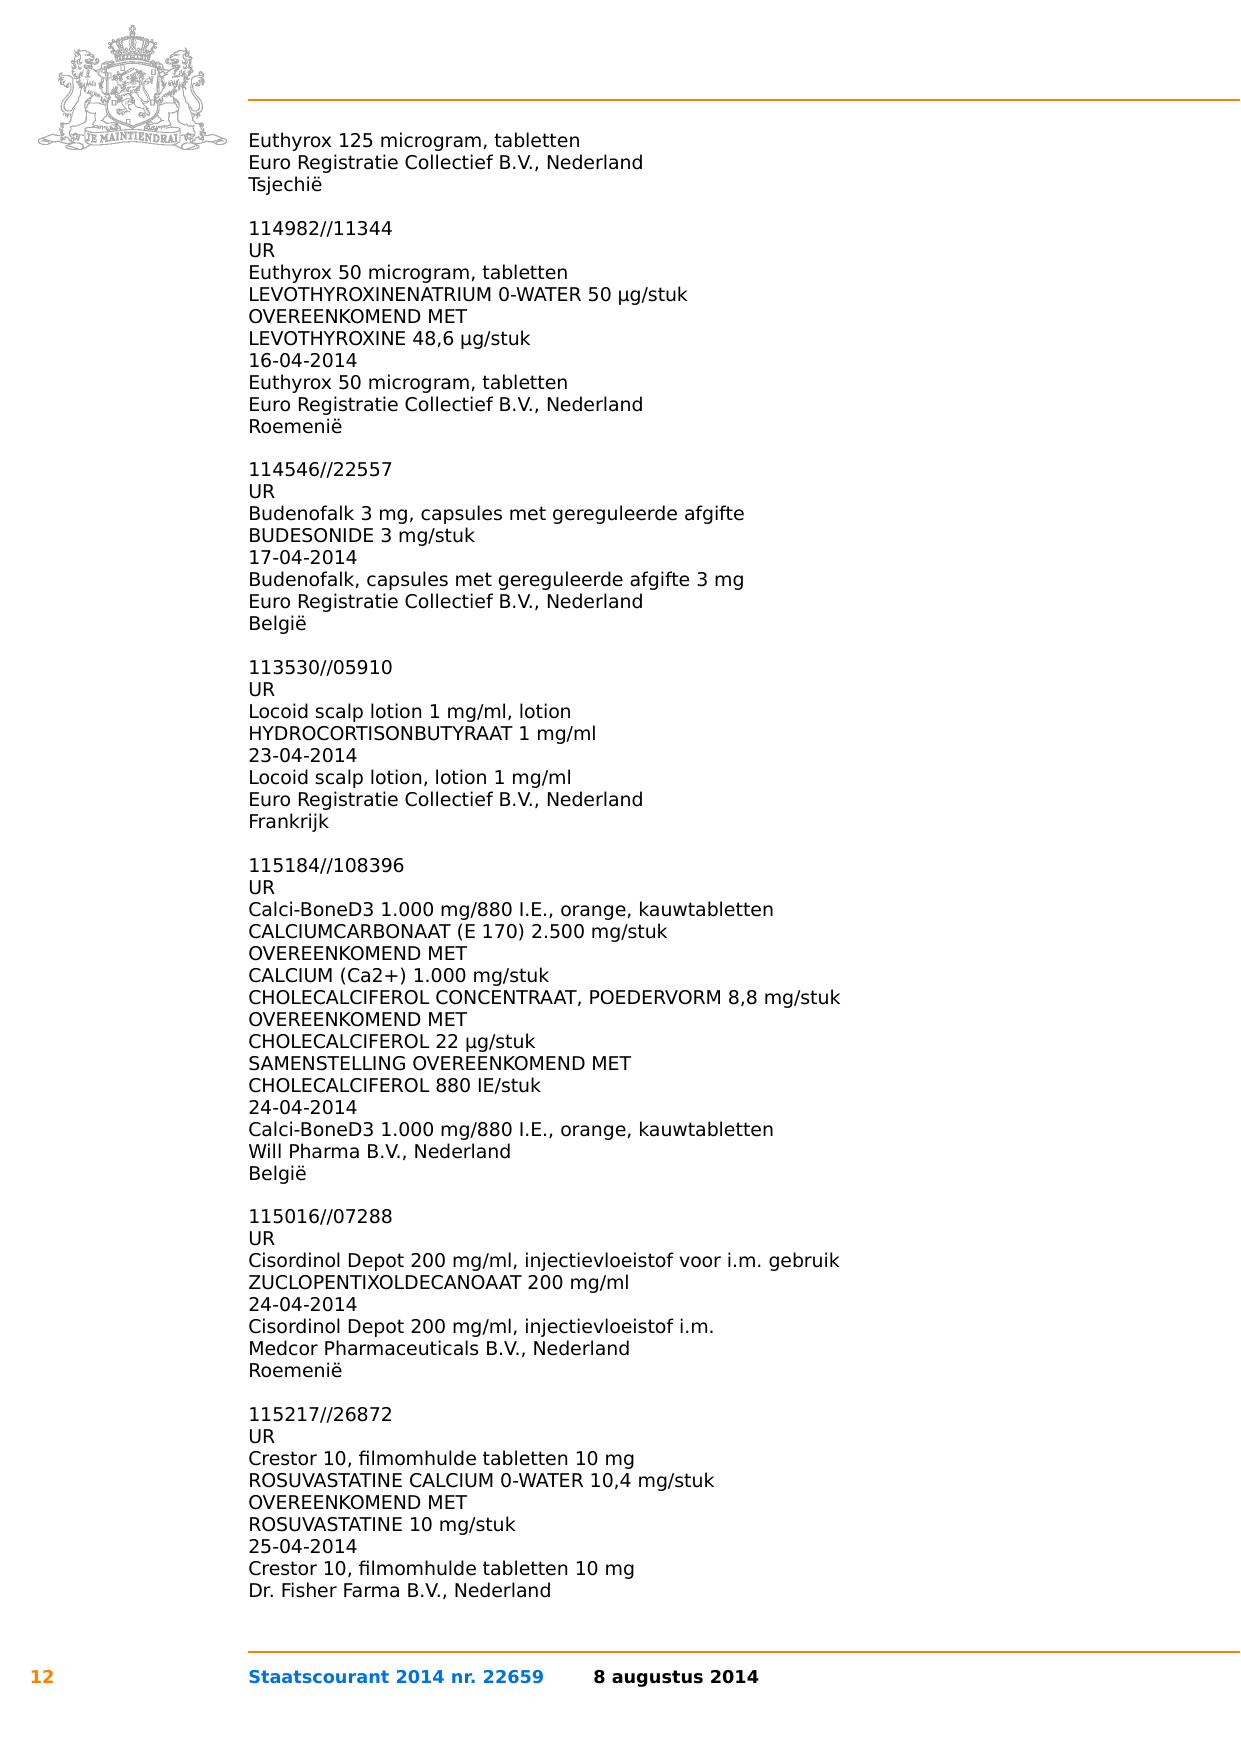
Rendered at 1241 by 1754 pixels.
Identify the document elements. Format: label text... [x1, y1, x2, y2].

text 113530//05910 [248, 657, 1163, 679]
text 24-04-2014 [248, 1294, 1163, 1316]
text SAMENSTELLING OVEREENKOMEND MET [248, 1053, 1163, 1074]
text ROSUVASTATINE 10 mg/stuk [248, 1514, 1163, 1536]
text Crestor 10, filmomhulde tabletten 10 mg [248, 1448, 1163, 1470]
text Euthyrox 50 microgram, tabletten [248, 372, 1163, 393]
text BUDESONIDE 3 mg/stuk [248, 525, 1163, 547]
text UR [248, 679, 1163, 701]
text 115016//07288 [248, 1206, 1163, 1228]
text OVEREENKOMEND MET [248, 943, 1163, 965]
text Euro Registratie Collectief B.V., Nederland [248, 789, 1163, 811]
text Euthyrox 50 microgram, tabletten [248, 262, 1163, 284]
text Budenofalk, capsules met gereguleerde afgifte 3 mg [248, 569, 1163, 591]
text Tsjechië [248, 174, 1163, 196]
text Euthyrox 125 microgram, tabletten [248, 130, 1163, 152]
text Dr. Fisher Farma B.V., Nederland [248, 1580, 1163, 1602]
text CHOLECALCIFEROL CONCENTRAAT, POEDERVORM 8,8 mg/stuk [248, 987, 1163, 1009]
text Calci-BoneD3 1.000 mg/880 I.E., orange, kauwtabletten [248, 899, 1163, 921]
text ROSUVASTATINE CALCIUM 0-WATER 10,4 mg/stuk [248, 1470, 1163, 1492]
text Calci-BoneD3 1.000 mg/880 I.E., orange, kauwtabletten [248, 1118, 1163, 1141]
text 115184//108396 [248, 855, 1163, 877]
text 16-04-2014 [248, 349, 1163, 372]
text Crestor 10, filmomhulde tabletten 10 mg [248, 1558, 1163, 1580]
text UR [248, 240, 1163, 262]
text 23-04-2014 [248, 745, 1163, 767]
text België [248, 1162, 1163, 1184]
text 115217//26872 [248, 1404, 1163, 1426]
text Medcor Pharmaceuticals B.V., Nederland [248, 1338, 1163, 1360]
text Euro Registratie Collectief B.V., Nederland [248, 591, 1163, 613]
text OVEREENKOMEND MET [248, 1492, 1163, 1514]
text 25-04-2014 [248, 1536, 1163, 1558]
text Cisordinol Depot 200 mg/ml, injectievloeistof voor i.m. gebruik [248, 1250, 1163, 1272]
text Euro Registratie Collectief B.V., Nederland [248, 152, 1163, 174]
text Roemenië [248, 1360, 1163, 1382]
text Frankrijk [248, 811, 1163, 833]
text België [248, 613, 1163, 635]
text 114546//22557 [248, 459, 1163, 481]
text LEVOTHYROXINENATRIUM 0-WATER 50 µg/stuk [248, 284, 1163, 306]
text Will Pharma B.V., Nederland [248, 1141, 1163, 1162]
picture [38, 25, 227, 150]
text CHOLECALCIFEROL 22 µg/stuk [248, 1031, 1163, 1053]
text Locoid scalp lotion, lotion 1 mg/ml [248, 767, 1163, 789]
text Budenofalk 3 mg, capsules met gereguleerde afgifte [248, 503, 1163, 525]
text UR [248, 1228, 1163, 1250]
text UR [248, 1426, 1163, 1448]
text UR [248, 481, 1163, 503]
text 17-04-2014 [248, 547, 1163, 569]
text UR [248, 877, 1163, 899]
text OVEREENKOMEND MET [248, 1009, 1163, 1031]
text Roemenië [248, 416, 1163, 437]
text 24-04-2014 [248, 1097, 1163, 1118]
text OVEREENKOMEND MET [248, 306, 1163, 328]
text CALCIUMCARBONAAT (E 170) 2.500 mg/stuk [248, 921, 1163, 943]
text HYDROCORTISONBUTYRAAT 1 mg/ml [248, 723, 1163, 745]
text Locoid scalp lotion 1 mg/ml, lotion [248, 701, 1163, 723]
text LEVOTHYROXINE 48,6 µg/stuk [248, 328, 1163, 349]
text Cisordinol Depot 200 mg/ml, injectievloeistof i.m. [248, 1316, 1163, 1338]
text CALCIUM (Ca2+) 1.000 mg/stuk [248, 965, 1163, 987]
text 114982//11344 [248, 218, 1163, 240]
text CHOLECALCIFEROL 880 IE/stuk [248, 1074, 1163, 1097]
text Euro Registratie Collectief B.V., Nederland [248, 393, 1163, 416]
text ZUCLOPENTIXOLDECANOAAT 200 mg/ml [248, 1272, 1163, 1294]
